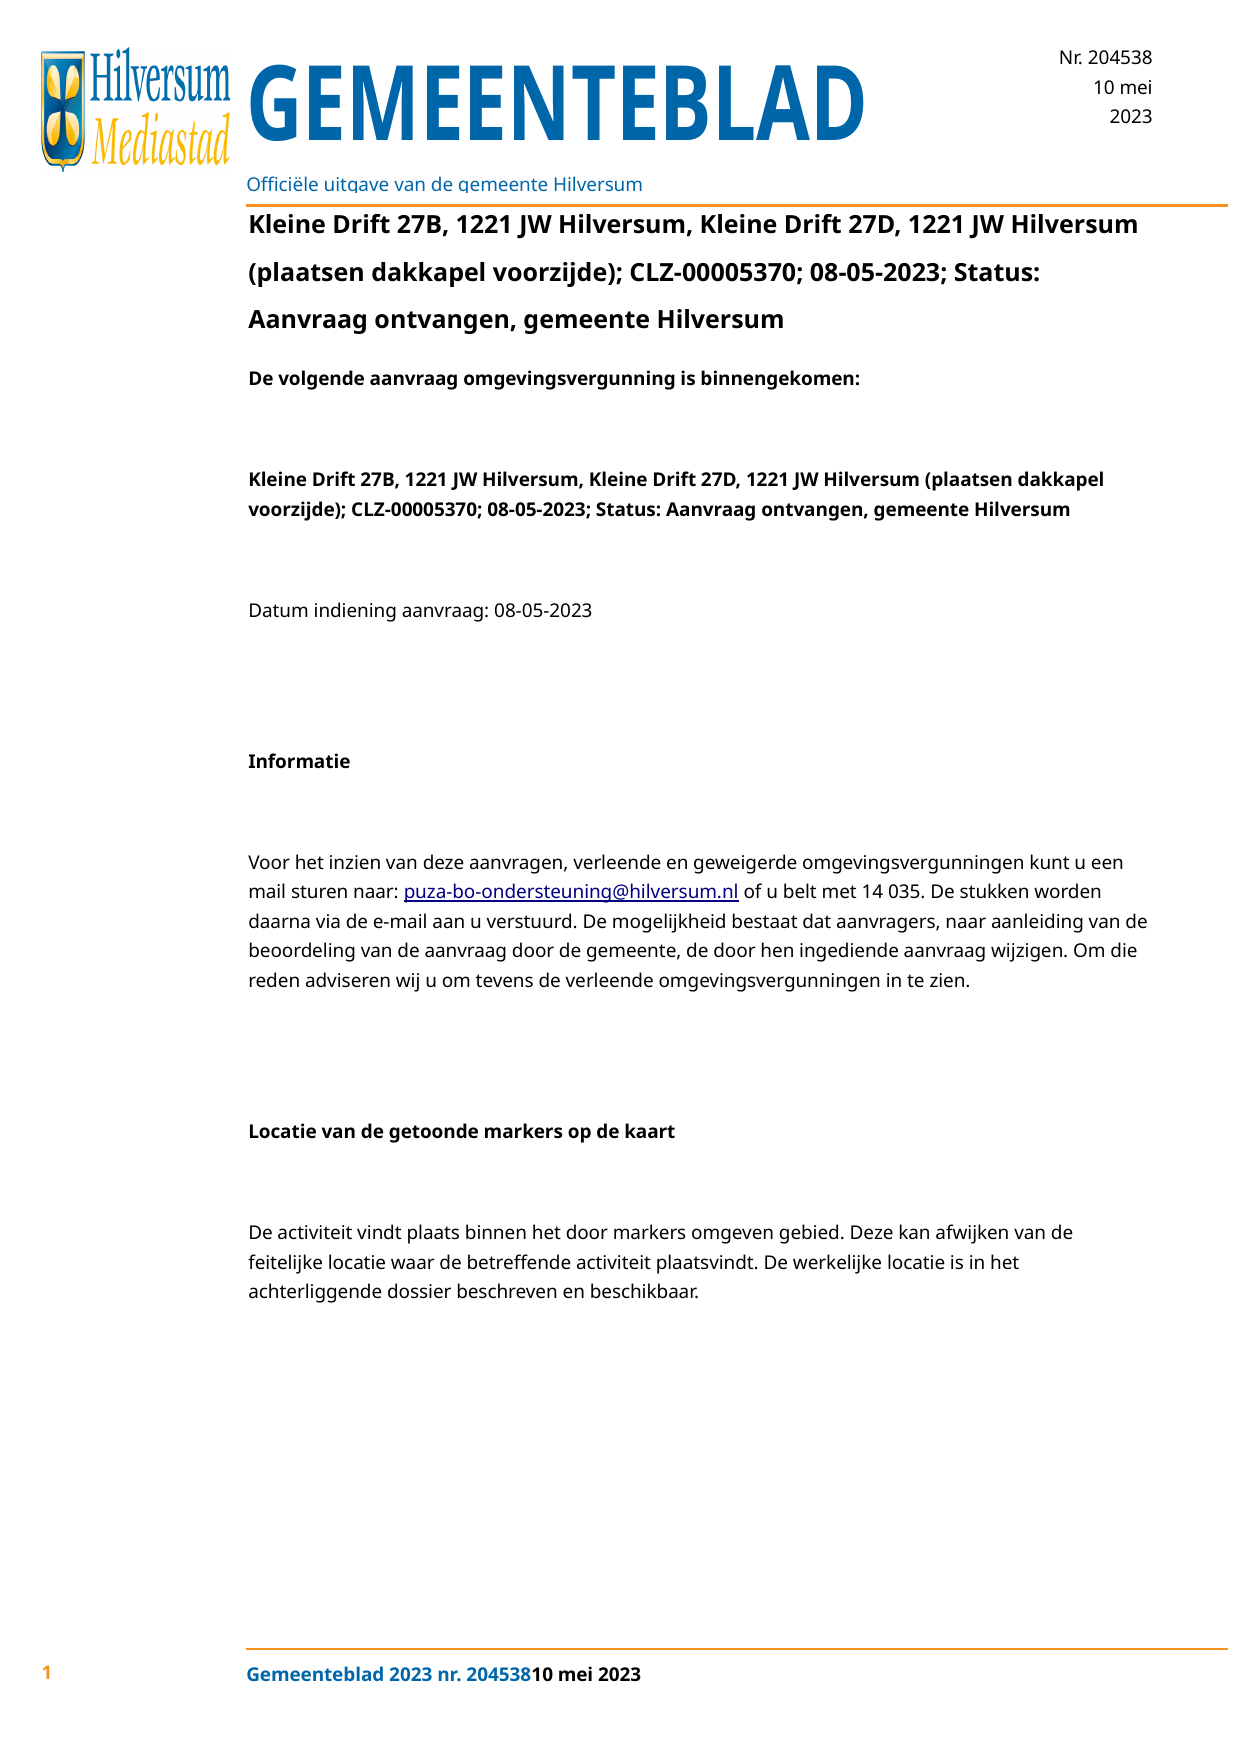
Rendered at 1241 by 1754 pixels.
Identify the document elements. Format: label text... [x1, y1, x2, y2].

picture [41, 47, 231, 172]
text De volgende aanvraag omgevingsvergunning is binnengekomen: [248, 366, 1152, 391]
text Informatie [248, 748, 1152, 774]
text Voor het inzien van deze aanvragen, verleende en geweigerde omgevingsvergunningen kunt u een mail sturen naar: puza-bo-ondersteuning@hilversum.nl of u belt met 14 035. De stukken worden daarna via de e-mail aan u verstuurd. De mogelijkheid bestaat dat aanvragers, naar aanleiding van de beoordeling van de aanvraag door de gemeente, de door hen ingediende aanvraag wijzigen. Om die reden adviseren wij u om tevens de verleende omgevingsvergunningen in te zien. [248, 849, 1152, 993]
text Kleine Drift 27B, 1221 JW Hilversum, Kleine Drift 27D, 1221 JW Hilversum (plaatsen dakkapel voorzijde); CLZ-00005370; 08-05-2023; Status: Aanvraag ontvangen, gemeente Hilversum [248, 207, 1152, 336]
text Locatie van de getoonde markers op de kaart [248, 1118, 1152, 1144]
text Datum indiening aanvraag: 08-05-2023 [248, 597, 1152, 622]
text Kleine Drift 27B, 1221 JW Hilversum, Kleine Drift 27D, 1221 JW Hilversum (plaatsen dakkapel voorzijde); CLZ-00005370; 08-05-2023; Status: Aanvraag ontvangen, gemeente Hilversum [248, 466, 1152, 522]
text De activiteit vindt plaats binnen het door markers omgeven gebied. Deze kan afwijken van de feitelijke locatie waar de betreffende activiteit plaatsvindt. De werkelijke locatie is in het achterliggende dossier beschreven en beschikbaar. [248, 1219, 1152, 1304]
